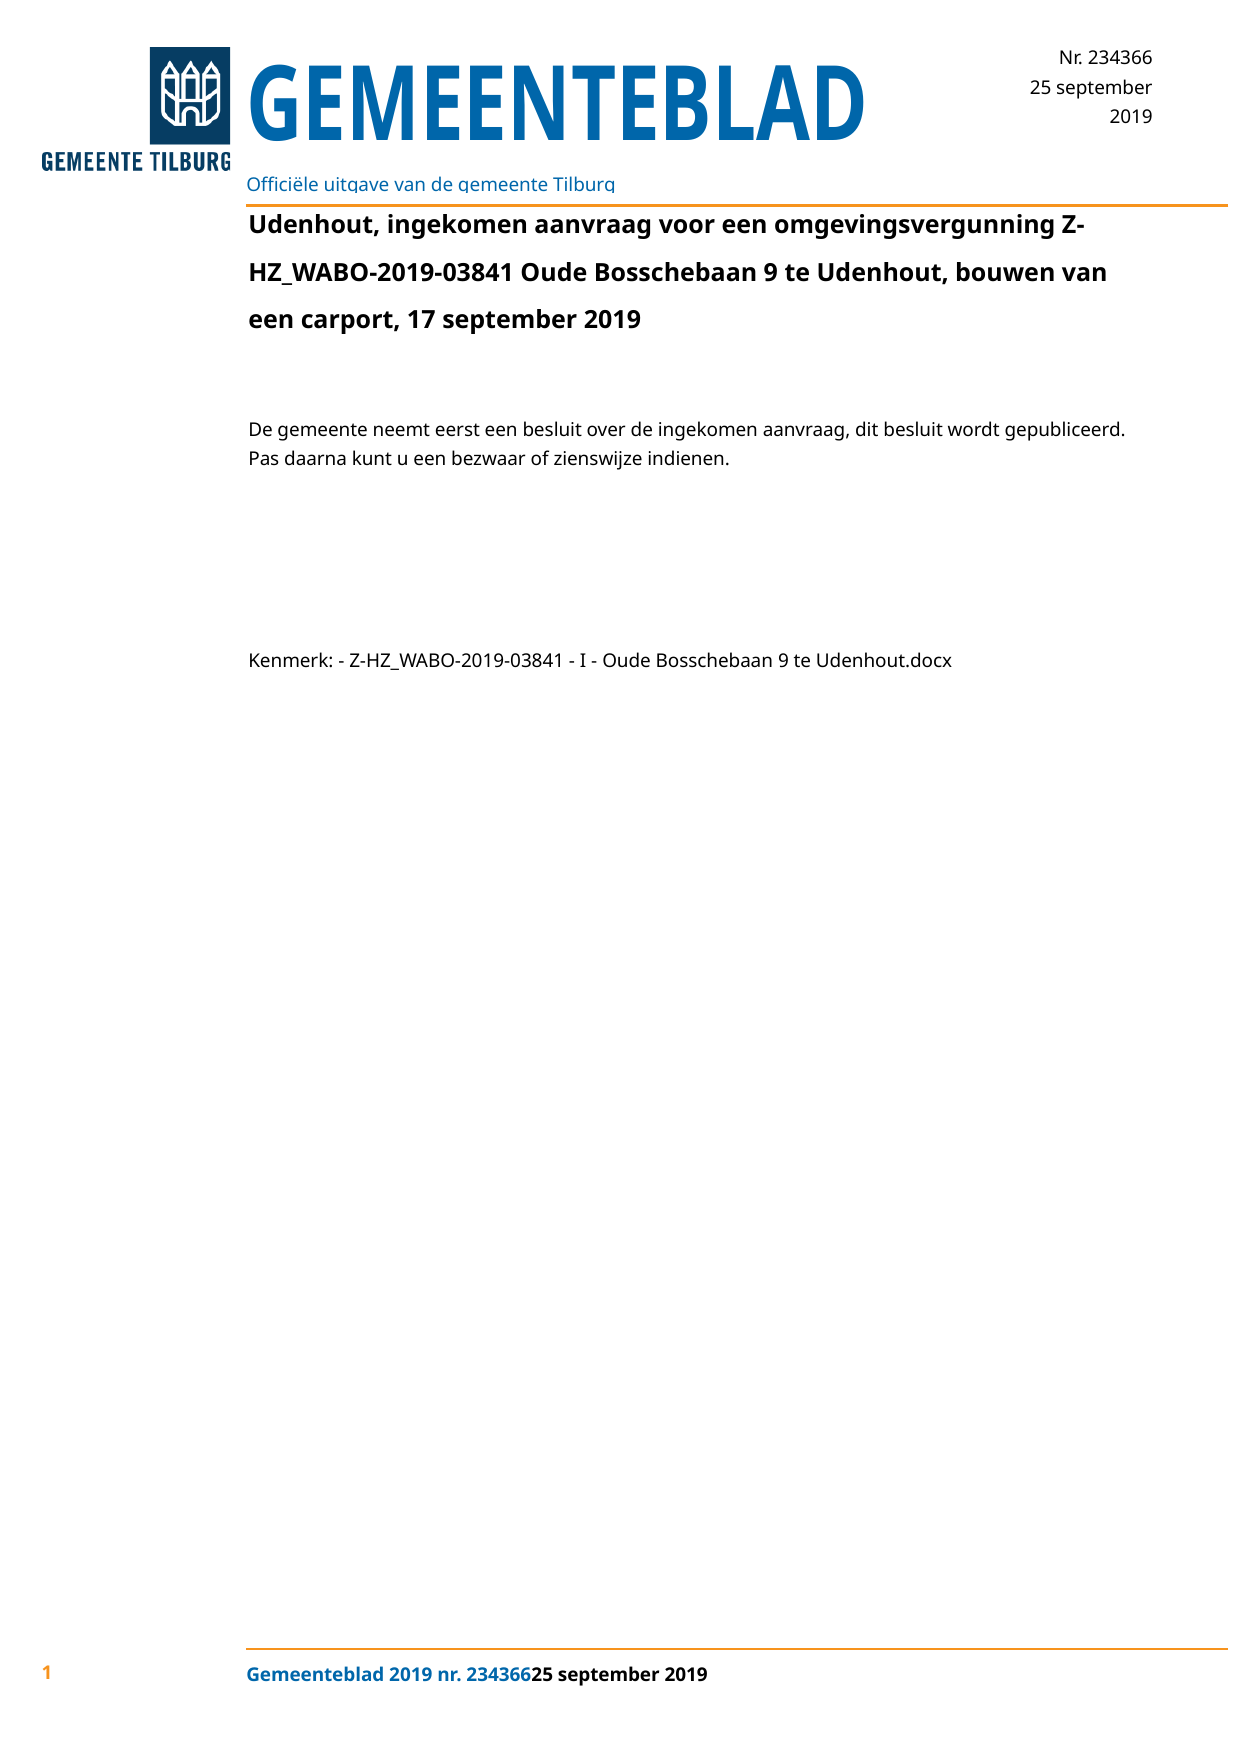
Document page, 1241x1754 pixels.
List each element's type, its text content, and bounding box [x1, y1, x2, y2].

text De gemeente neemt eerst een besluit over de ingekomen aanvraag, dit besluit wordt gepubliceerd. Pas daarna kunt u een bezwaar of zienswijze indienen. [248, 416, 1152, 471]
text Kenmerk: - Z-HZ_WABO-2019-03841 - I - Oude Bosschebaan 9 te Udenhout.docx [248, 647, 1152, 673]
text Udenhout, ingekomen aanvraag voor een omgevingsvergunning Z-HZ_WABO-2019-03841 Oude Bosschebaan 9 te Udenhout, bouwen van een carport, 17 september 2019 [248, 207, 1152, 336]
picture [41, 47, 231, 172]
